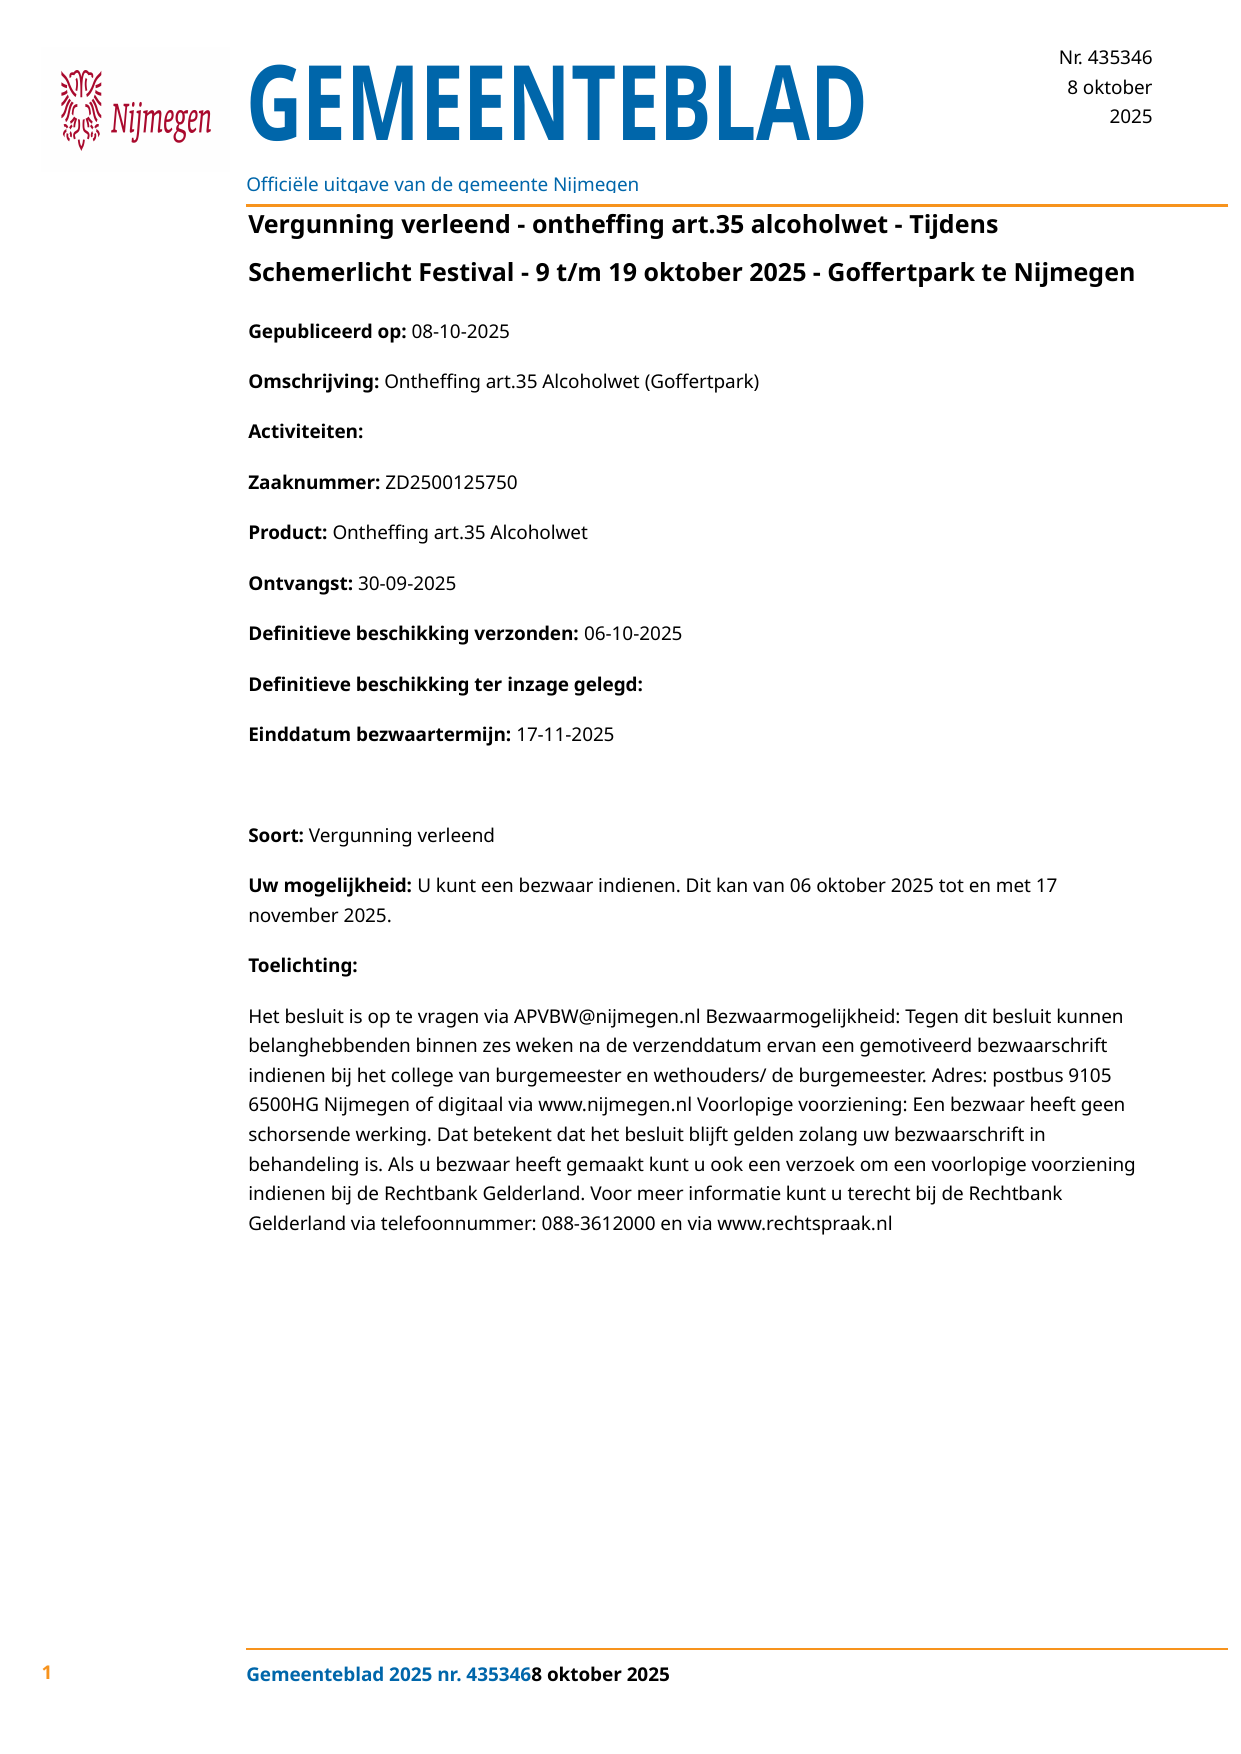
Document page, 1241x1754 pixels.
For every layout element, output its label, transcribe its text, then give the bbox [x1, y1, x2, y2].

text Vergunning verleend - ontheffing art.35 alcoholwet - Tijdens Schemerlicht Festival - 9 t/m 19 oktober 2025 - Goffertpark te Nijmegen [248, 207, 1152, 288]
text Omschrijving: Ontheffing art.35 Alcoholwet (Goffertpark) [248, 368, 1152, 394]
text Gepubliceerd op: 08-10-2025 [248, 318, 1152, 344]
text Definitieve beschikking verzonden: 06-10-2025 [248, 620, 1152, 646]
text Toelichting: [248, 952, 1152, 978]
text Soort: Vergunning verleend [248, 822, 1152, 848]
text Uw mogelijkheid: U kunt een bezwaar indienen. Dit kan van 06 oktober 2025 tot en met 17 november 2025. [248, 872, 1152, 928]
text Einddatum bezwaartermijn: 17-11-2025 [248, 721, 1152, 747]
text Definitieve beschikking ter inzage gelegd: [248, 671, 1152, 697]
text Ontvangst: 30-09-2025 [248, 570, 1152, 596]
text Zaaknummer: ZD2500125750 [248, 469, 1152, 495]
text Activiteiten: [248, 419, 1152, 444]
picture [41, 47, 231, 172]
text Het besluit is op te vragen via APVBW@nijmegen.nl Bezwaarmogelijkheid: Tegen dit besluit kunnen belanghebbenden binnen zes weken na de verzenddatum ervan een gemotiveerd bezwaarschrift indienen bij het college van burgemeester en wethouders/ de burgemeester. Adres: postbus 9105 6500HG Nijmegen of digitaal via www.nijmegen.nl Voorlopige voorziening: Een bezwaar heeft geen schorsende werking. Dat betekent dat het besluit blijft gelden zolang uw bezwaarschrift in behandeling is. Als u bezwaar heeft gemaakt kunt u ook een verzoek om een voorlopige voorziening indienen bij de Rechtbank Gelderland. Voor meer informatie kunt u terecht bij de Rechtbank Gelderland via telefoonnummer: 088-3612000 en via www.rechtspraak.nl [248, 1003, 1152, 1236]
text Product: Ontheffing art.35 Alcoholwet [248, 519, 1152, 545]
